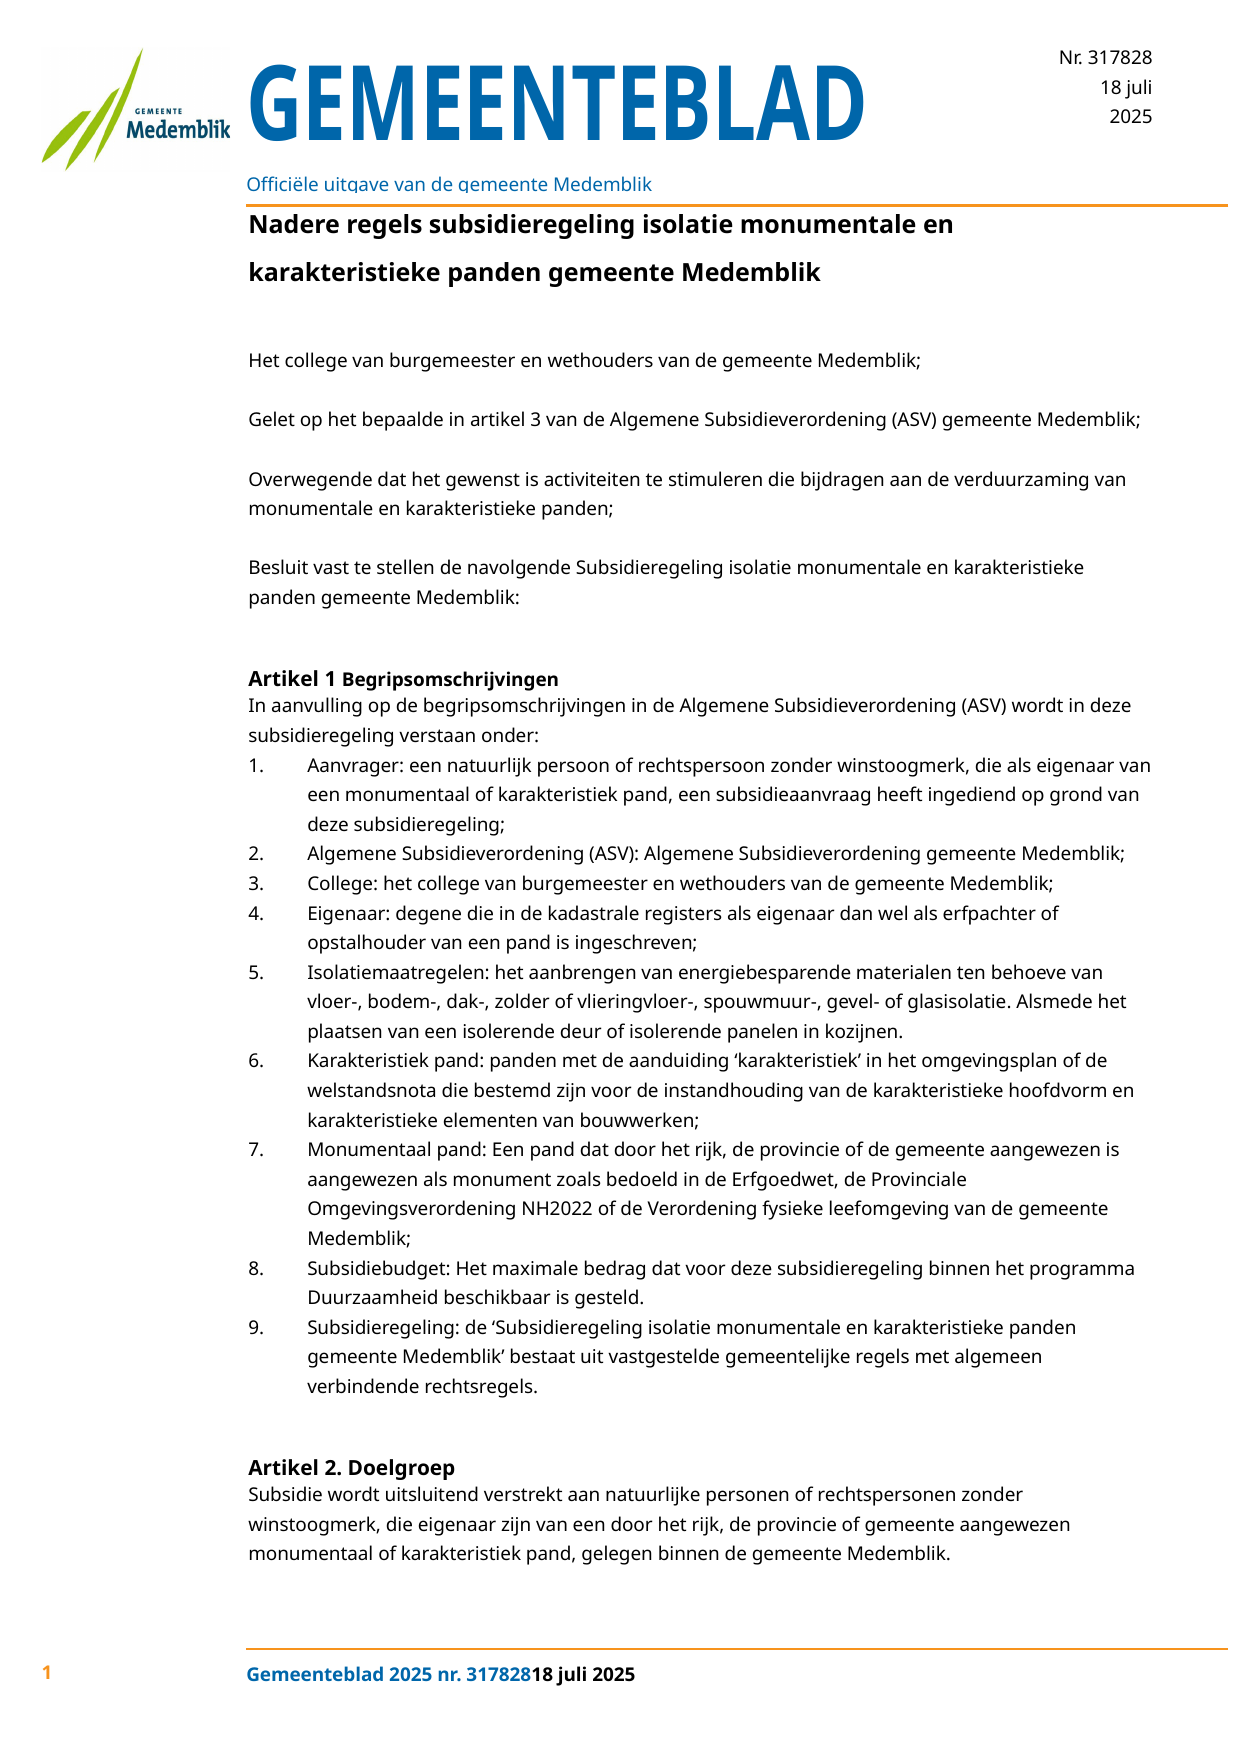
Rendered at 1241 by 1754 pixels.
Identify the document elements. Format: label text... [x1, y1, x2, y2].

text Besluit vast te stellen de navolgende Subsidieregeling isolatie monumentale en karakteristieke panden gemeente Medemblik: [248, 554, 1152, 610]
text In aanvulling op de begripsomschrijvingen in de Algemene Subsidieverordening (ASV) wordt in deze subsidieregeling verstaan onder: [248, 693, 1152, 748]
text Het college van burgemeester en wethouders van de gemeente Medemblik; [248, 347, 1152, 373]
text Overwegende dat het gewenst is activiteiten te stimuleren die bijdragen aan de verduurzaming van monumentale en karakteristieke panden; [248, 466, 1152, 521]
list Algemene Subsidieverordening (ASV): Algemene Subsidieverordening gemeente Medemblik; [248, 841, 1152, 866]
list Eigenaar: degene die in de kadastrale registers als eigenaar dan wel als erfpachter of opstalhouder van een pand is ingeschreven; [248, 900, 1152, 955]
list Karakteristiek pand: panden met de aanduiding ‘karakteristiek’ in het omgevingsplan of de welstandsnota die bestemd zijn voor de instandhouding van de karakteristieke hoofdvorm en karakteristieke elementen van bouwwerken; [248, 1048, 1152, 1132]
list Isolatiemaatregelen: het aanbrengen van energiebesparende materialen ten behoeve van vloer-, bodem-, dak-, zolder of vlieringvloer-, spouwmuur-, gevel- of glasisolatie. Alsmede het plaatsen van een isolerende deur of isolerende panelen in kozijnen. [248, 959, 1152, 1044]
list Aanvrager: een natuurlijk persoon of rechtspersoon zonder winstoogmerk, die als eigenaar van een monumentaal of karakteristiek pand, een subsidieaanvraag heeft ingediend op grond van deze subsidieregeling; [248, 752, 1152, 837]
text Nadere regels subsidieregeling isolatie monumentale en karakteristieke panden gemeente Medemblik [248, 207, 1152, 288]
text Gelet op het bepaalde in artikel 3 van de Algemene Subsidieverordening (ASV) gemeente Medemblik; [248, 407, 1152, 432]
text Artikel 1 Begripsomschrijvingen [248, 664, 1152, 693]
list Monumentaal pand: Een pand dat door het rijk, de provincie of de gemeente aangewezen is aangewezen als monument zoals bedoeld in de Erfgoedwet, de Provinciale Omgevingsverordening NH2022 of de Verordening fysieke leefomgeving van de gemeente Medemblik; [248, 1136, 1152, 1251]
text Artikel 2. Doelgroep [248, 1453, 1152, 1481]
list Subsidiebudget: Het maximale bedrag dat voor deze subsidieregeling binnen het programma Duurzaamheid beschikbaar is gesteld. [248, 1255, 1152, 1310]
list Subsidieregeling: de ‘Subsidieregeling isolatie monumentale en karakteristieke panden gemeente Medemblik’ bestaat uit vastgestelde gemeentelijke regels met algemeen verbindende rechtsregels. [248, 1314, 1152, 1399]
picture [41, 47, 231, 172]
text Subsidie wordt uitsluitend verstrekt aan natuurlijke personen of rechtspersonen zonder winstoogmerk, die eigenaar zijn van een door het rijk, de provincie of gemeente aangewezen monumentaal of karakteristiek pand, gelegen binnen de gemeente Medemblik. [248, 1481, 1152, 1566]
list College: het college van burgemeester en wethouders van de gemeente Medemblik; [248, 870, 1152, 896]
